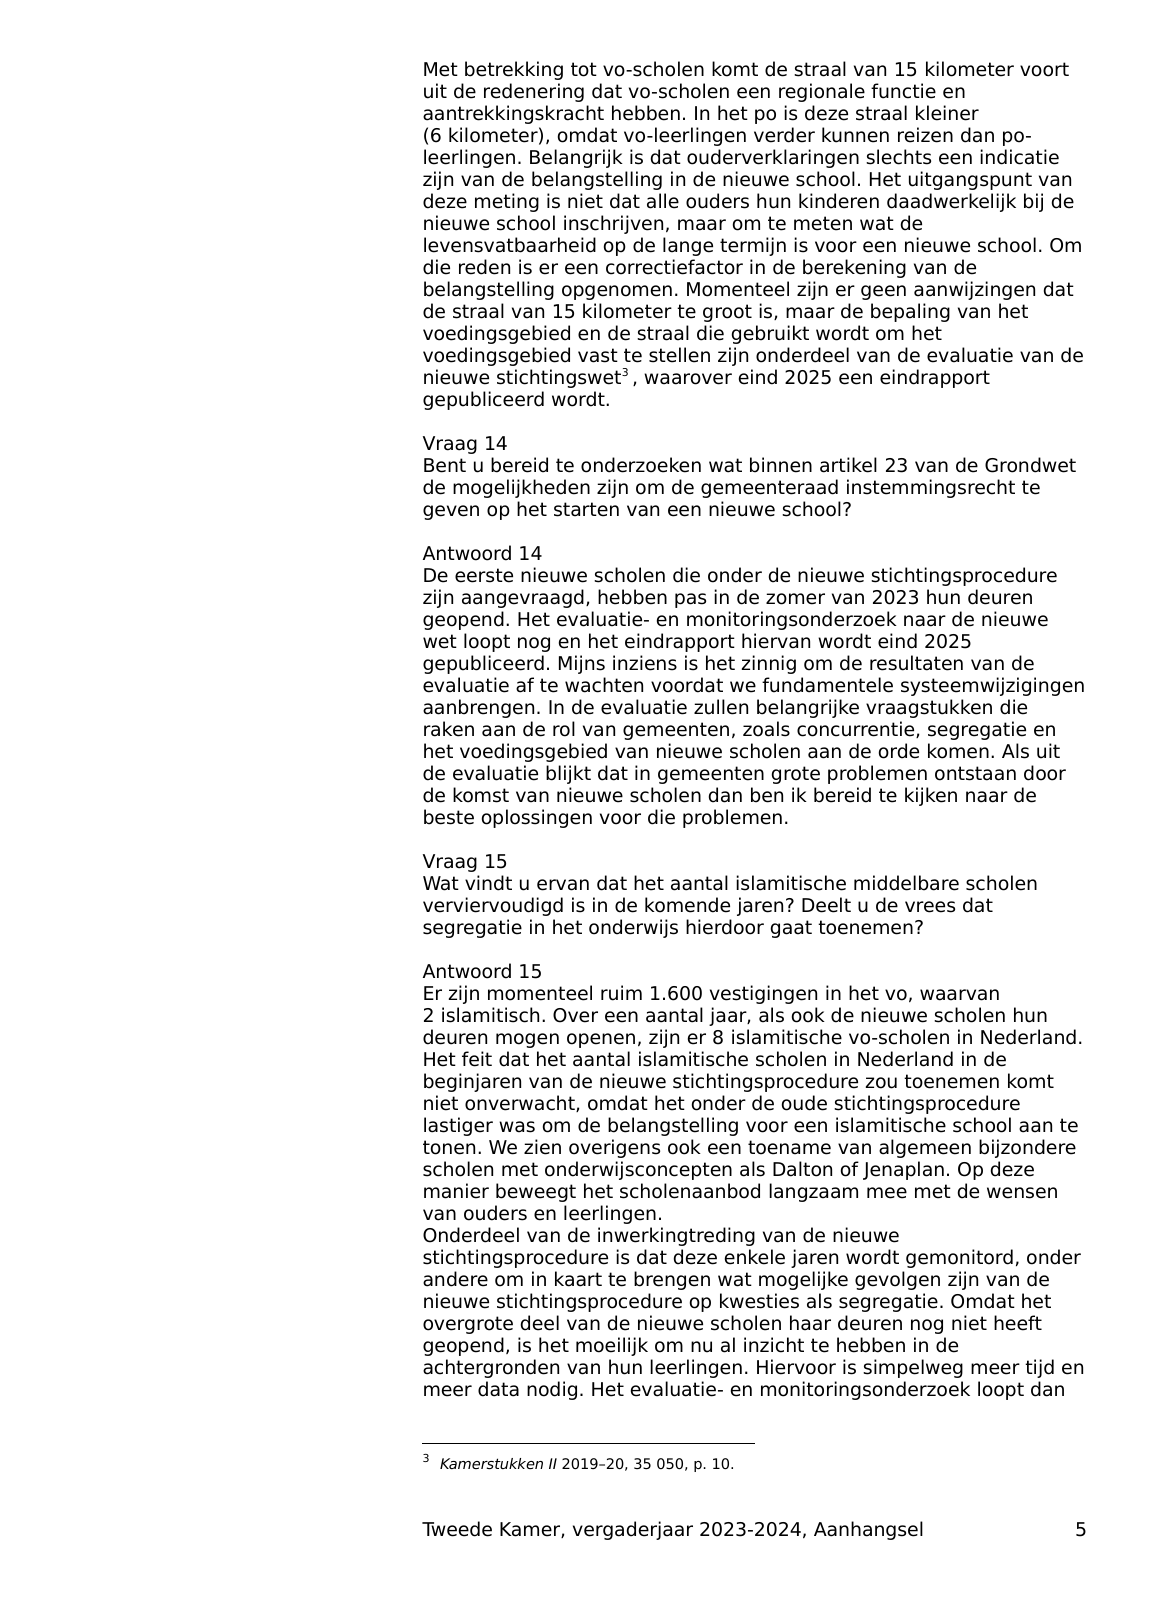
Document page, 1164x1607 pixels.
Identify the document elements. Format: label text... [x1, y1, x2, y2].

text Wat vindt u ervan dat het aantal islamitische middelbare scholen verviervoudigd is in de komende jaren? Deelt u de vrees dat segregatie in het onderwijs hierdoor gaat toenemen? [422, 873, 1087, 939]
text Er zijn momenteel ruim 1.600 vestigingen in het vo, waarvan 2 islamitisch. Over een aantal jaar, als ook de nieuwe scholen hun deuren mogen openen, zijn er 8 islamitische vo-scholen in Nederland. Het feit dat het aantal islamitische scholen in Nederland in de beginjaren van de nieuwe stichtingsprocedure zou toenemen komt niet onverwacht, omdat het onder de oude stichtingsprocedure lastiger was om de belangstelling voor een islamitische school aan te tonen. We zien overigens ook een toename van algemeen bijzondere scholen met onderwijsconcepten als Dalton of Jenaplan. Op deze manier beweegt het scholenaanbod langzaam mee met de wensen van ouders en leerlingen. [422, 983, 1087, 1225]
text Onderdeel van de inwerkingtreding van de nieuwe stichtingsprocedure is dat deze enkele jaren wordt gemonitord, onder andere om in kaart te brengen wat mogelijke gevolgen zijn van de nieuwe stichtingsprocedure op kwesties als segregatie. Omdat het overgrote deel van de nieuwe scholen haar deuren nog niet heeft geopend, is het moeilijk om nu al inzicht te hebben in de achtergronden van hun leerlingen. Hiervoor is simpelweg meer tijd en meer data nodig. Het evaluatie- en monitoringsonderzoek loopt dan [422, 1225, 1087, 1401]
text Vraag 15 [422, 851, 1087, 873]
text De eerste nieuwe scholen die onder de nieuwe stichtingsprocedure zijn aangevraagd, hebben pas in de zomer van 2023 hun deuren geopend. Het evaluatie- en monitoringsonderzoek naar de nieuwe wet loopt nog en het eindrapport hiervan wordt eind 2025 gepubliceerd. Mijns inziens is het zinnig om de resultaten van de evaluatie af te wachten voordat we fundamentele systeemwijzigingen aanbrengen. In de evaluatie zullen belangrijke vraagstukken die raken aan de rol van gemeenten, zoals concurrentie, segregatie en het voedingsgebied van nieuwe scholen aan de orde komen. Als uit de evaluatie blijkt dat in gemeenten grote problemen ontstaan door de komst van nieuwe scholen dan ben ik bereid te kijken naar de beste oplossingen voor die problemen. [422, 565, 1087, 829]
text Met betrekking tot vo-scholen komt de straal van 15 kilometer voort uit de redenering dat vo-scholen een regionale functie en aantrekkingskracht hebben. In het po is deze straal kleiner (6 kilometer), omdat vo-leerlingen verder kunnen reizen dan po-leerlingen. Belangrijk is dat ouderverklaringen slechts een indicatie zijn van de belangstelling in de nieuwe school. Het uitgangspunt van deze meting is niet dat alle ouders hun kinderen daadwerkelijk bij de nieuwe school inschrijven, maar om te meten wat de levensvatbaarheid op de lange termijn is voor een nieuwe school. Om die reden is er een correctiefactor in de berekening van de belangstelling opgenomen. Momenteel zijn er geen aanwijzingen dat de straal van 15 kilometer te groot is, maar de bepaling van het voedingsgebied en de straal die gebruikt wordt om het voedingsgebied vast te stellen zijn onderdeel van de evaluatie van de nieuwe stichtingswet, waarover eind 2025 een eindrapport gepubliceerd wordt. [422, 59, 1087, 411]
text Bent u bereid te onderzoeken wat binnen artikel 23 van de Grondwet de mogelijkheden zijn om de gemeenteraad instemmingsrecht te geven op het starten van een nieuwe school? [422, 455, 1087, 521]
text Vraag 14 [422, 433, 1087, 455]
text Kamerstukken II 2019–20, 35 050, p. 10. [422, 1452, 1087, 1474]
text Antwoord 14 [422, 543, 1087, 565]
text Antwoord 15 [422, 961, 1087, 983]
